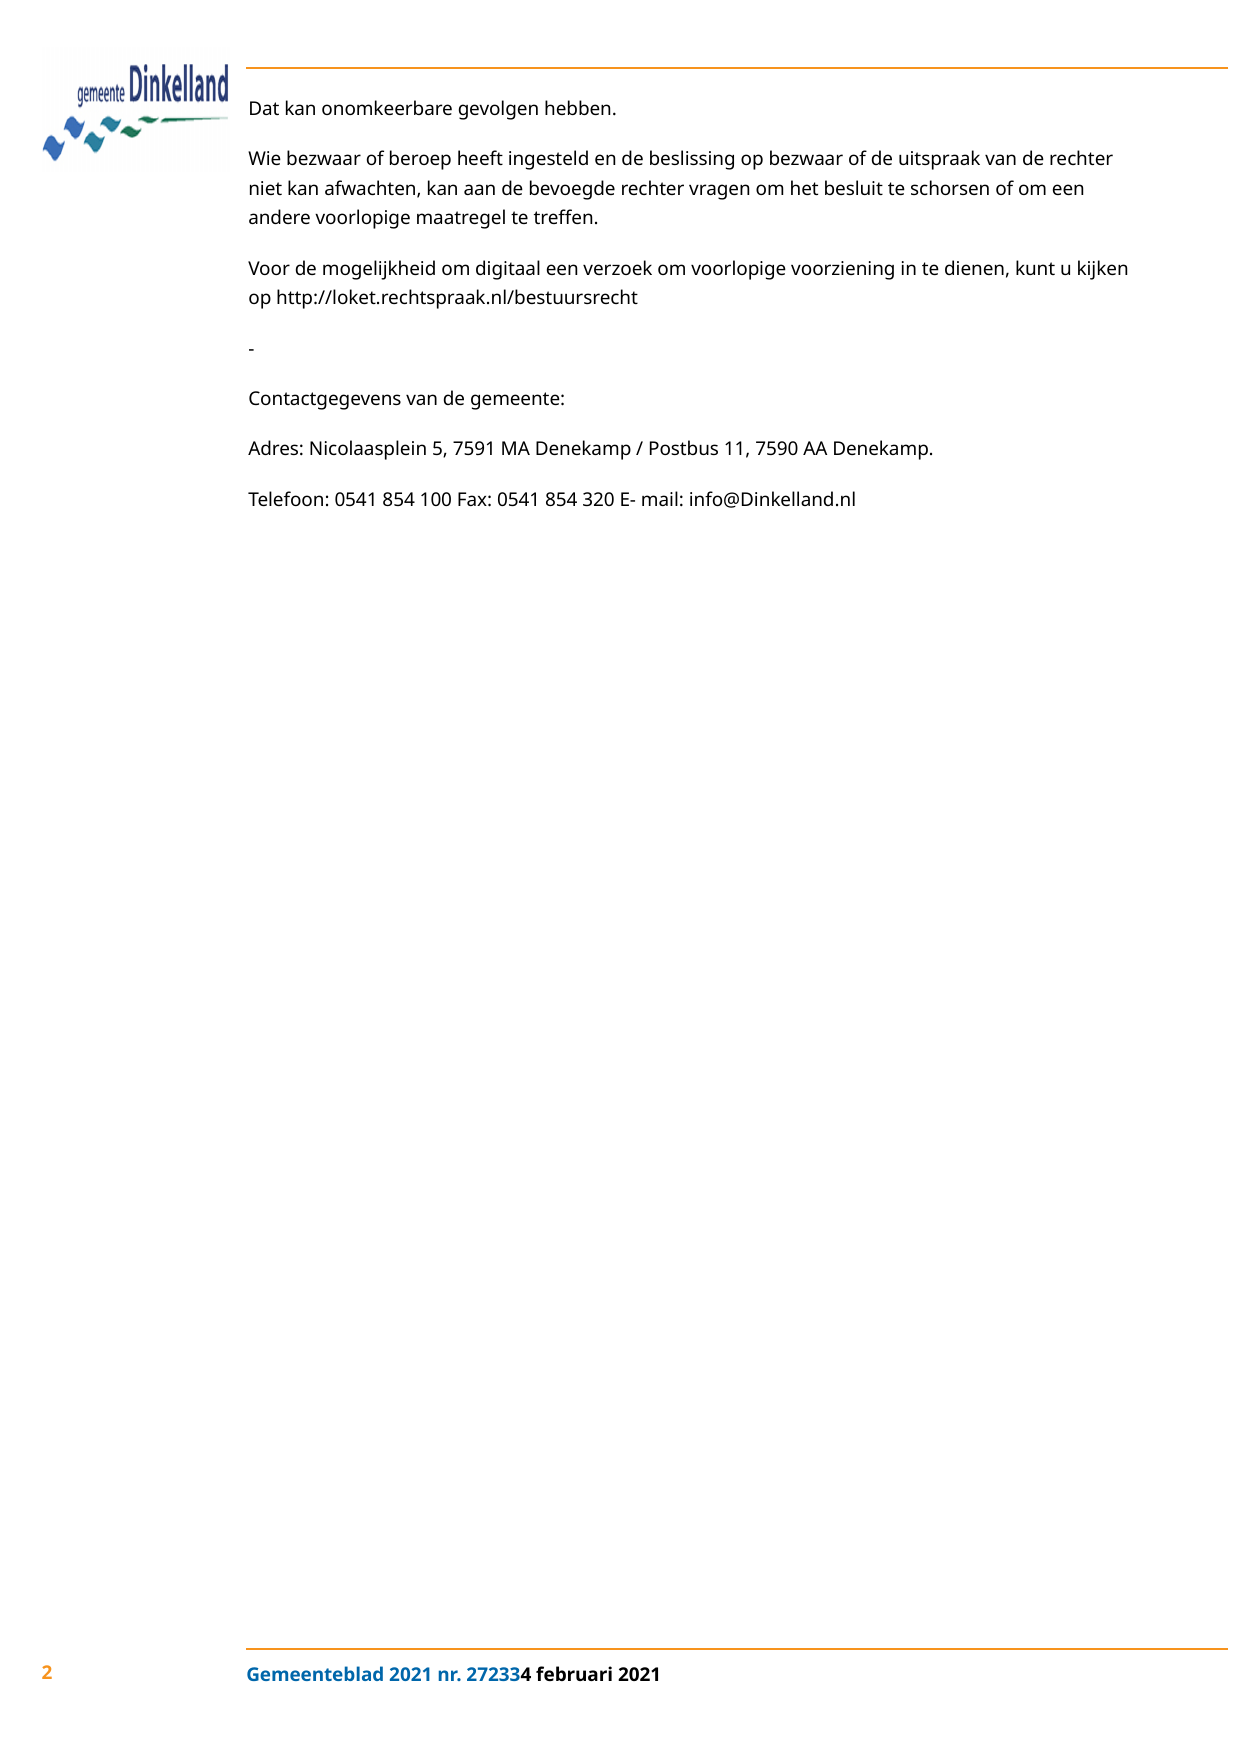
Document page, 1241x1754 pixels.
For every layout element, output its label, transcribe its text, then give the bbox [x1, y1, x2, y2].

text Adres: Nicolaasplein 5, 7591 MA Denekamp / Postbus 11, 7590 AA Denekamp. [248, 436, 1152, 461]
picture [41, 47, 231, 172]
text Contactgegevens van de gemeente: [248, 385, 1152, 411]
text Voor de mogelijkheid om digitaal een verzoek om voorlopige voorziening in te dienen, kunt u kijken op http://loket.rechtspraak.nl/bestuursrecht [248, 255, 1152, 310]
text - [248, 335, 1152, 361]
text Dat kan onomkeerbare gevolgen hebben. [248, 95, 1152, 121]
text Wie bezwaar of beroep heeft ingesteld en de beslissing op bezwaar of de uitspraak van de rechter niet kan afwachten, kan aan de bevoegde rechter vragen om het besluit te schorsen of om een andere voorlopige maatregel te treffen. [248, 145, 1152, 230]
text Telefoon: 0541 854 100 Fax: 0541 854 320 E- mail: info@Dinkelland.nl [248, 486, 1152, 512]
